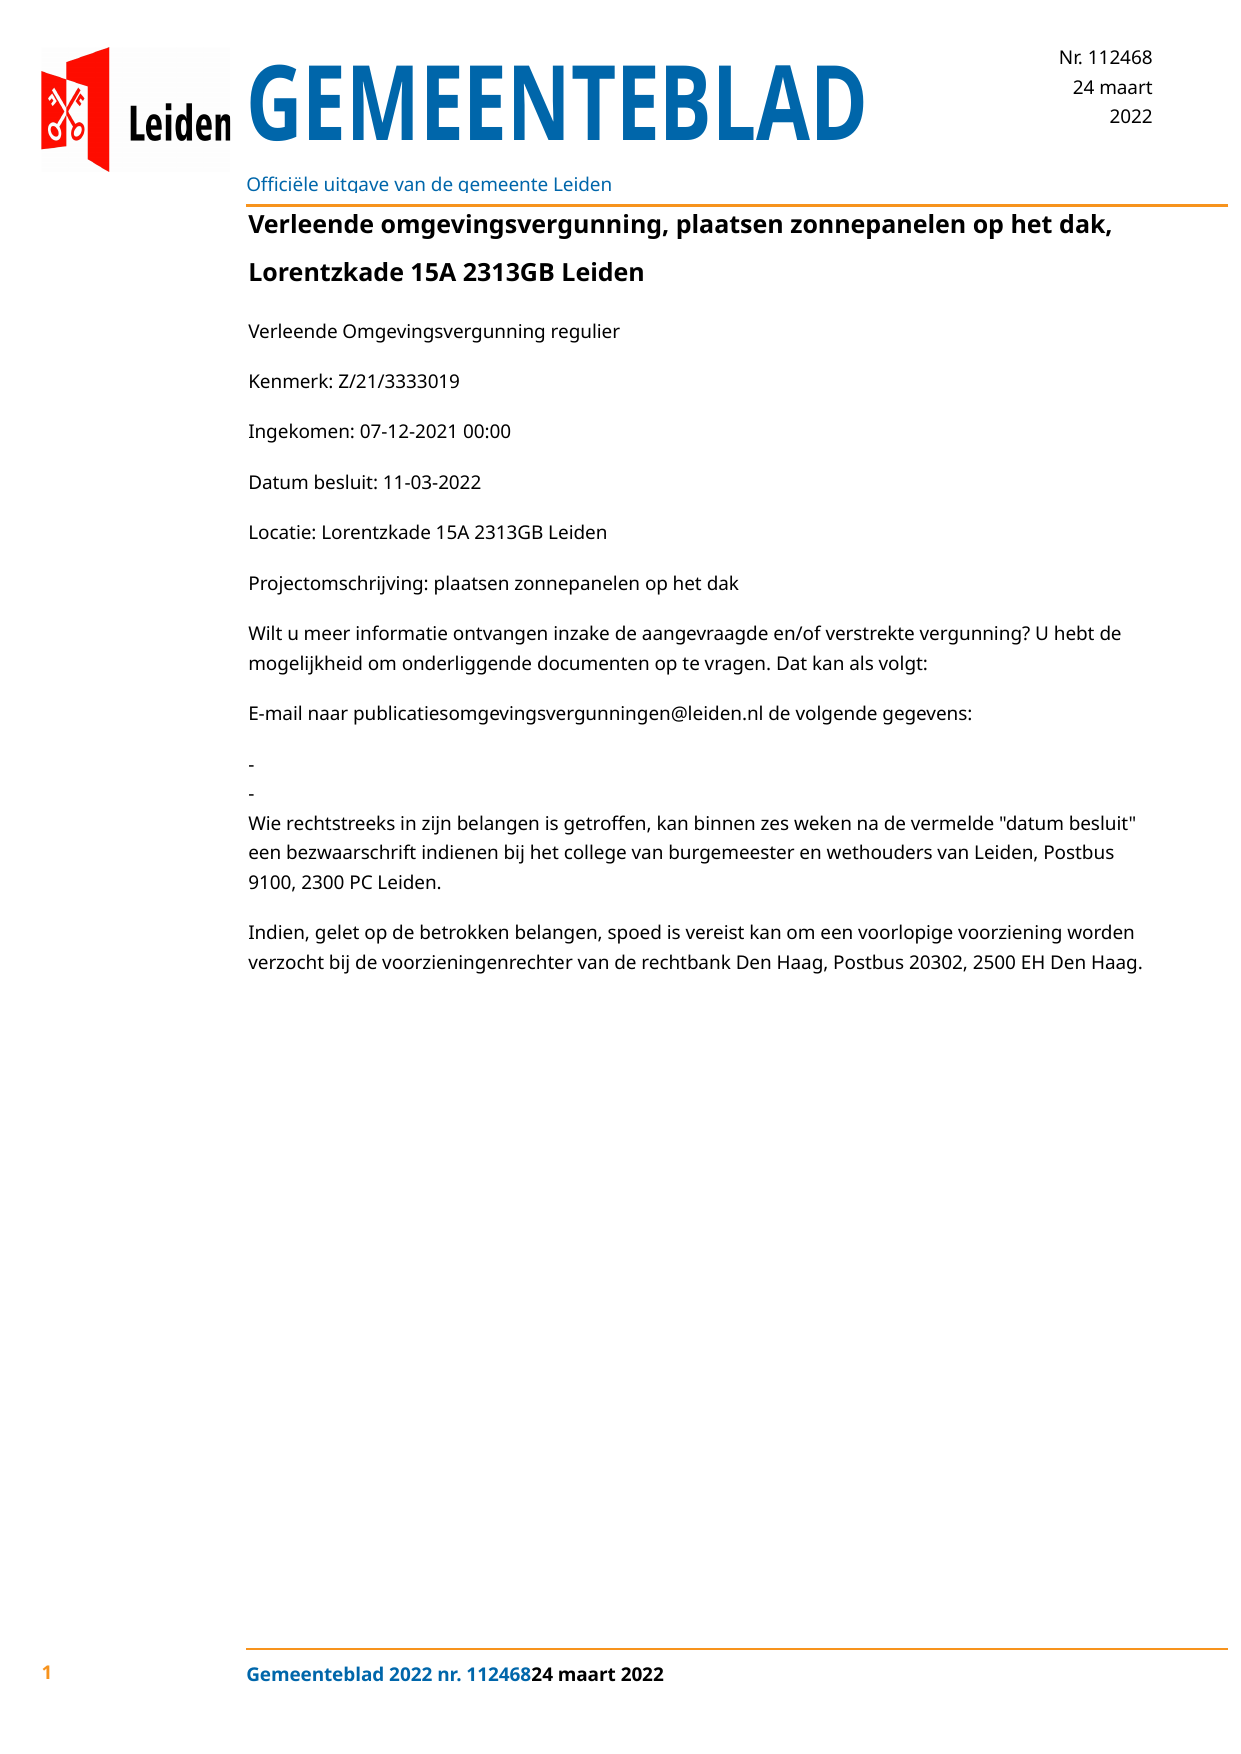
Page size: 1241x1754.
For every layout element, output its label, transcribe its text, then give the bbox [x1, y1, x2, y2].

text Indien, gelet op de betrokken belangen, spoed is vereist kan om een voorlopige voorziening worden verzocht bij de voorzieningenrechter van de rechtbank Den Haag, Postbus 20302, 2500 EH Den Haag. [248, 919, 1152, 975]
text Datum besluit: 11-03-2022 [248, 469, 1152, 495]
picture [41, 47, 231, 172]
text Wie rechtstreeks in zijn belangen is getroffen, kan binnen zes weken na de vermelde "datum besluit" een bezwaarschrift indienen bij het college van burgemeester en wethouders van Leiden, Postbus 9100, 2300 PC Leiden. [248, 810, 1152, 895]
text Kenmerk: Z/21/3333019 [248, 368, 1152, 394]
text Locatie: Lorentzkade 15A 2313GB Leiden [248, 519, 1152, 545]
text Verleende omgevingsvergunning, plaatsen zonnepanelen op het dak, Lorentzkade 15A 2313GB Leiden [248, 207, 1152, 288]
text Wilt u meer informatie ontvangen inzake de aangevraagde en/of verstrekte vergunning? U hebt de mogelijkheid om onderliggende documenten op te vragen. Dat kan als volgt: [248, 620, 1152, 676]
text E-mail naar publicatiesomgevingsvergunningen@leiden.nl de volgende gegevens: [248, 700, 1152, 726]
text Verleende Omgevingsvergunning regulier [248, 318, 1152, 344]
text Ingekomen: 07-12-2021 00:00 [248, 419, 1152, 444]
text Projectomschrijving: plaatsen zonnepanelen op het dak [248, 570, 1152, 596]
